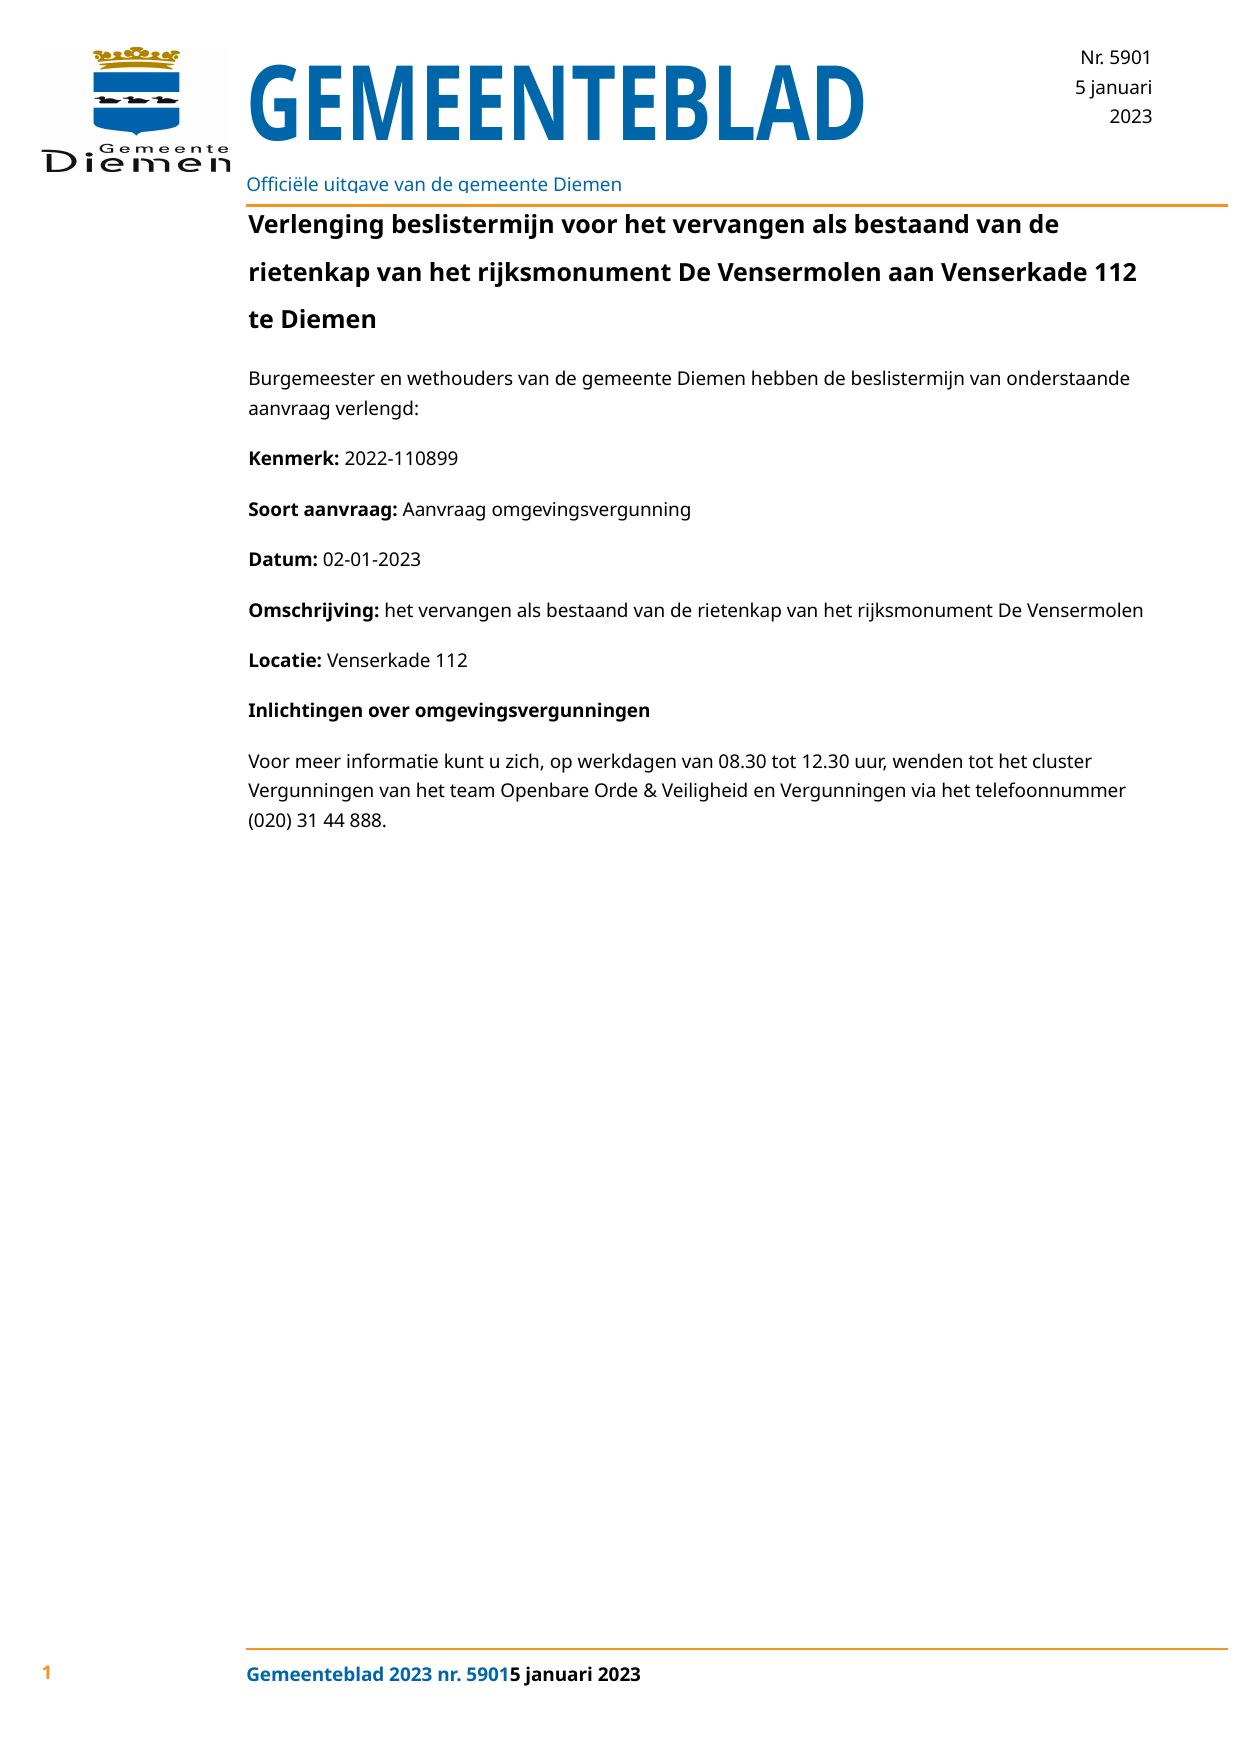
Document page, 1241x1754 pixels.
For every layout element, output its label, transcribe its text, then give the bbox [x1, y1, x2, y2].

text Datum: 02-01-2023 [248, 546, 1152, 572]
text Verlenging beslistermijn voor het vervangen als bestaand van de rietenkap van het rijksmonument De Vensermolen aan Venserkade 112 te Diemen [248, 207, 1152, 336]
text Inlichtingen over omgevingsvergunningen [248, 698, 1152, 723]
text Voor meer informatie kunt u zich, op werkdagen van 08.30 tot 12.30 uur, wenden tot het cluster Vergunningen van het team Openbare Orde & Veiligheid en Vergunningen via het telefoonnummer (020) 31 44 888. [248, 748, 1152, 833]
text Soort aanvraag: Aanvraag omgevingsvergunning [248, 496, 1152, 522]
picture [41, 47, 231, 172]
text Locatie: Venserkade 112 [248, 647, 1152, 673]
text Omschrijving: het vervangen als bestaand van de rietenkap van het rijksmonument De Vensermolen [248, 597, 1152, 622]
text Kenmerk: 2022-110899 [248, 446, 1152, 471]
text Burgemeester en wethouders van de gemeente Diemen hebben de beslistermijn van onderstaande aanvraag verlengd: [248, 366, 1152, 421]
